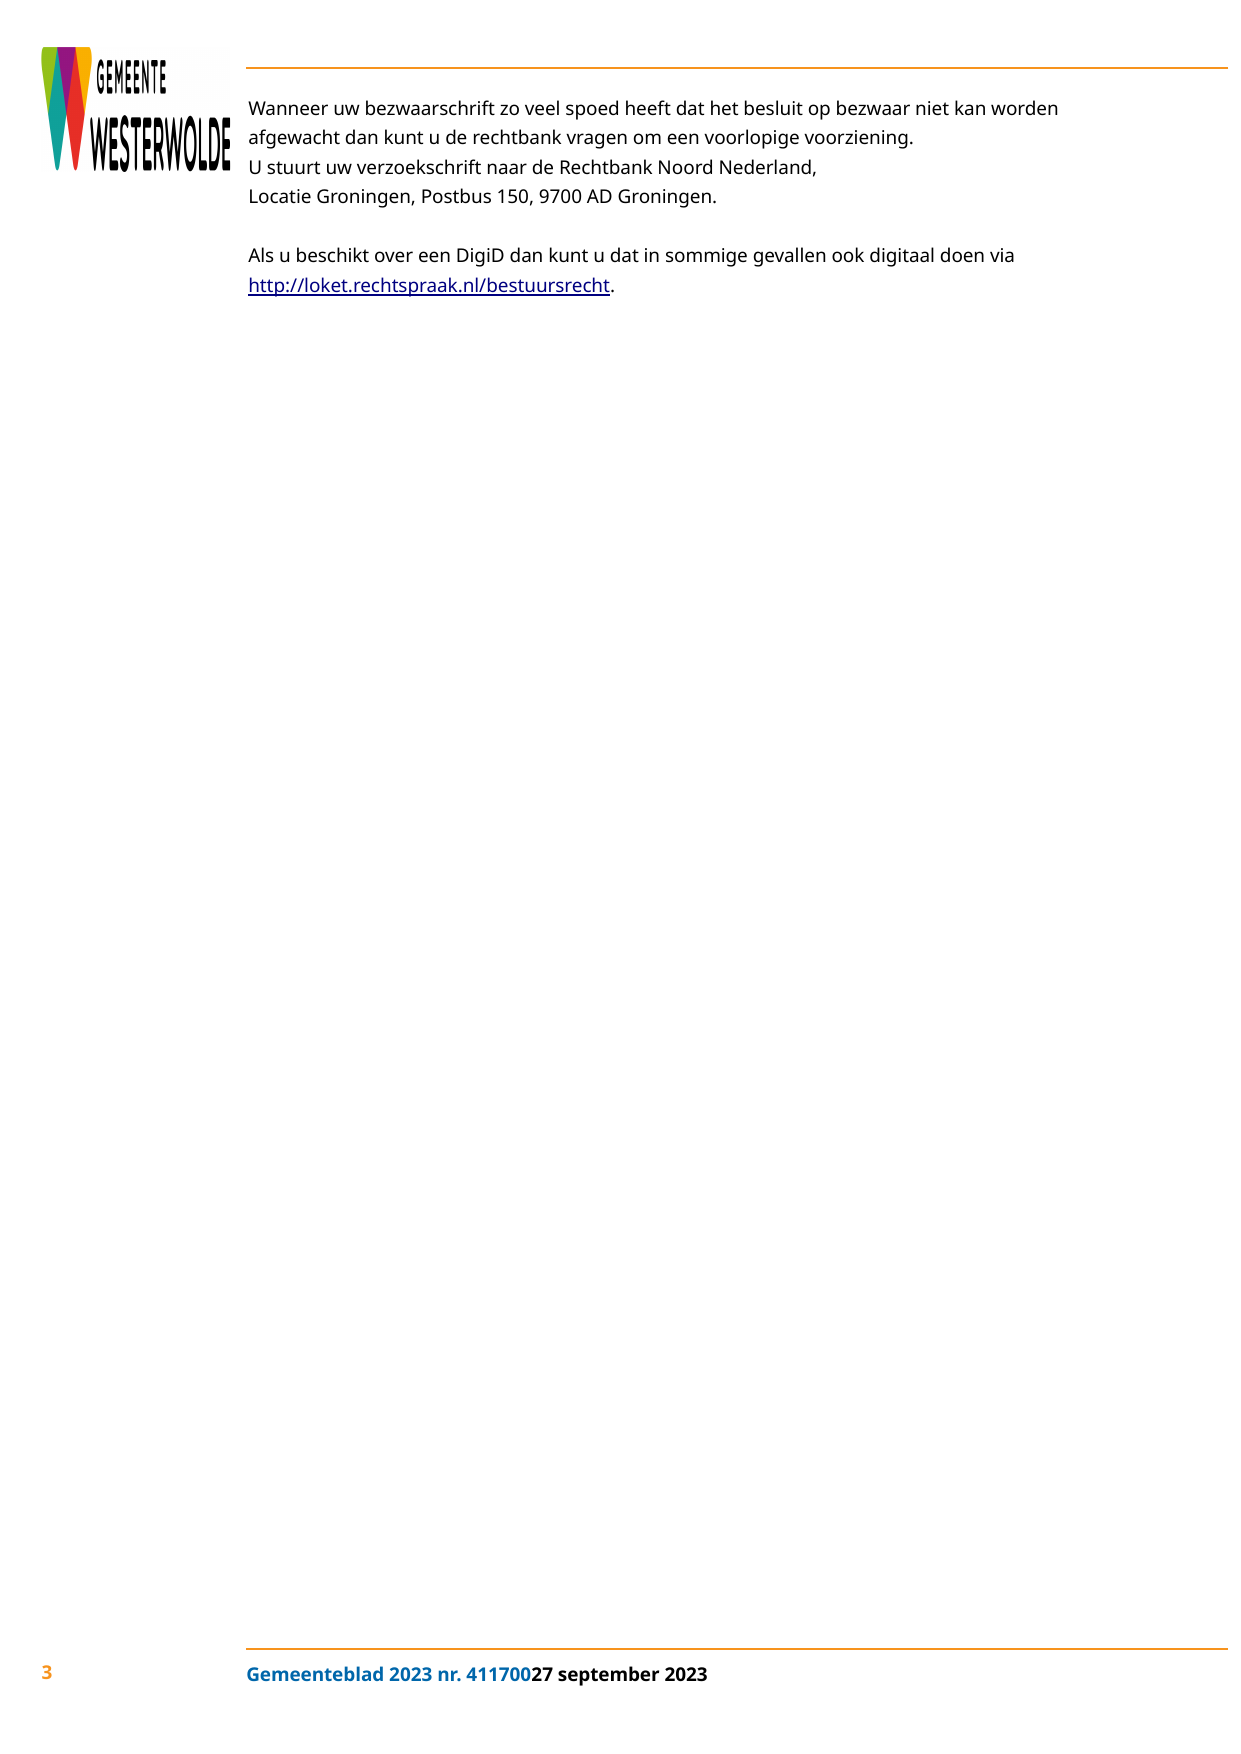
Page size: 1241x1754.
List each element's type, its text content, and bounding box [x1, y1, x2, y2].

text Wanneer uw bezwaarschrift zo veel spoed heeft dat het besluit op bezwaar niet kan worden afgewacht dan kunt u de rechtbank vragen om een voorlopige voorziening. [248, 95, 1152, 150]
text Als u beschikt over een DigiD dan kunt u dat in sommige gevallen ook digitaal doen via http://loket.rechtspraak.nl/bestuursrecht. [248, 243, 1152, 298]
text U stuurt uw verzoekschrift naar de Rechtbank Noord Nederland, [248, 154, 1152, 180]
picture [41, 47, 231, 172]
text Locatie Groningen, Postbus 150, 9700 AD Groningen. [248, 183, 1152, 209]
